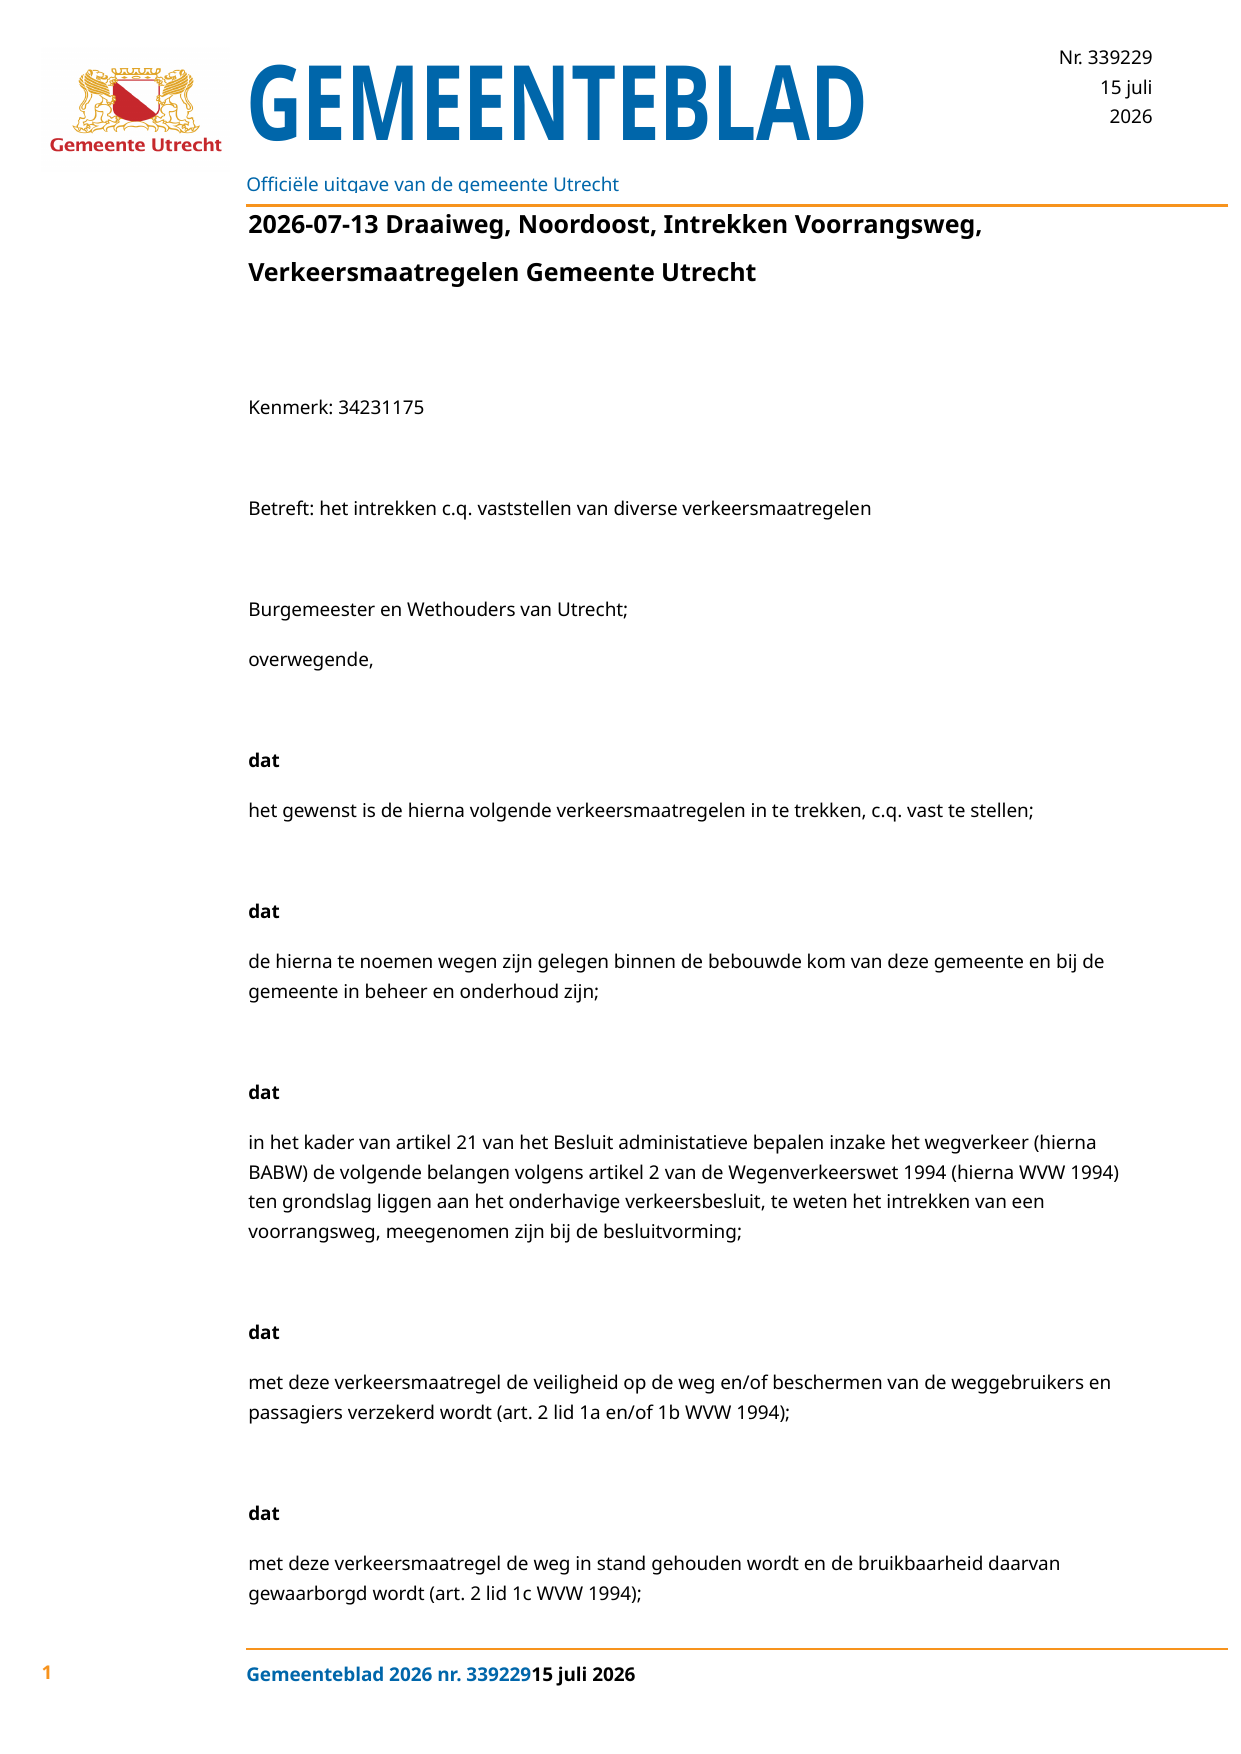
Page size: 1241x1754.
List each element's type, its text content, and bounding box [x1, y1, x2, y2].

text Kenmerk: 34231175 [248, 394, 1152, 420]
text overwegende, [248, 646, 1152, 672]
picture [41, 47, 231, 172]
text in het kader van artikel 21 van het Besluit administatieve bepalen inzake het wegverkeer (hierna BABW) de volgende belangen volgens artikel 2 van de Wegenverkeerswet 1994 (hierna WVW 1994) ten grondslag liggen aan het onderhavige verkeersbesluit, te weten het intrekken van een voorrangsweg, meegenomen zijn bij de besluitvorming; [248, 1129, 1152, 1244]
text Betreft: het intrekken c.q. vaststellen van diverse verkeersmaatregelen [248, 495, 1152, 521]
text met deze verkeersmaatregel de weg in stand gehouden wordt en de bruikbaarheid daarvan gewaarborgd wordt (art. 2 lid 1c WVW 1994); [248, 1550, 1152, 1606]
text met deze verkeersmaatregel de veiligheid op de weg en/of beschermen van de weggebruikers en passagiers verzekerd wordt (art. 2 lid 1a en/of 1b WVW 1994); [248, 1369, 1152, 1425]
text het gewenst is de hierna volgende verkeersmaatregelen in te trekken, c.q. vast te stellen; [248, 797, 1152, 823]
text dat [248, 898, 1152, 924]
text dat [248, 1500, 1152, 1526]
text dat [248, 747, 1152, 773]
text dat [248, 1319, 1152, 1345]
text dat [248, 1079, 1152, 1105]
text 2026-07-13 Draaiweg, Noordoost, Intrekken Voorrangsweg, Verkeersmaatregelen Gemeente Utrecht [248, 207, 1152, 288]
text de hierna te noemen wegen zijn gelegen binnen de bebouwde kom van deze gemeente en bij de gemeente in beheer en onderhoud zijn; [248, 949, 1152, 1004]
text Burgemeester en Wethouders van Utrecht; [248, 596, 1152, 621]
